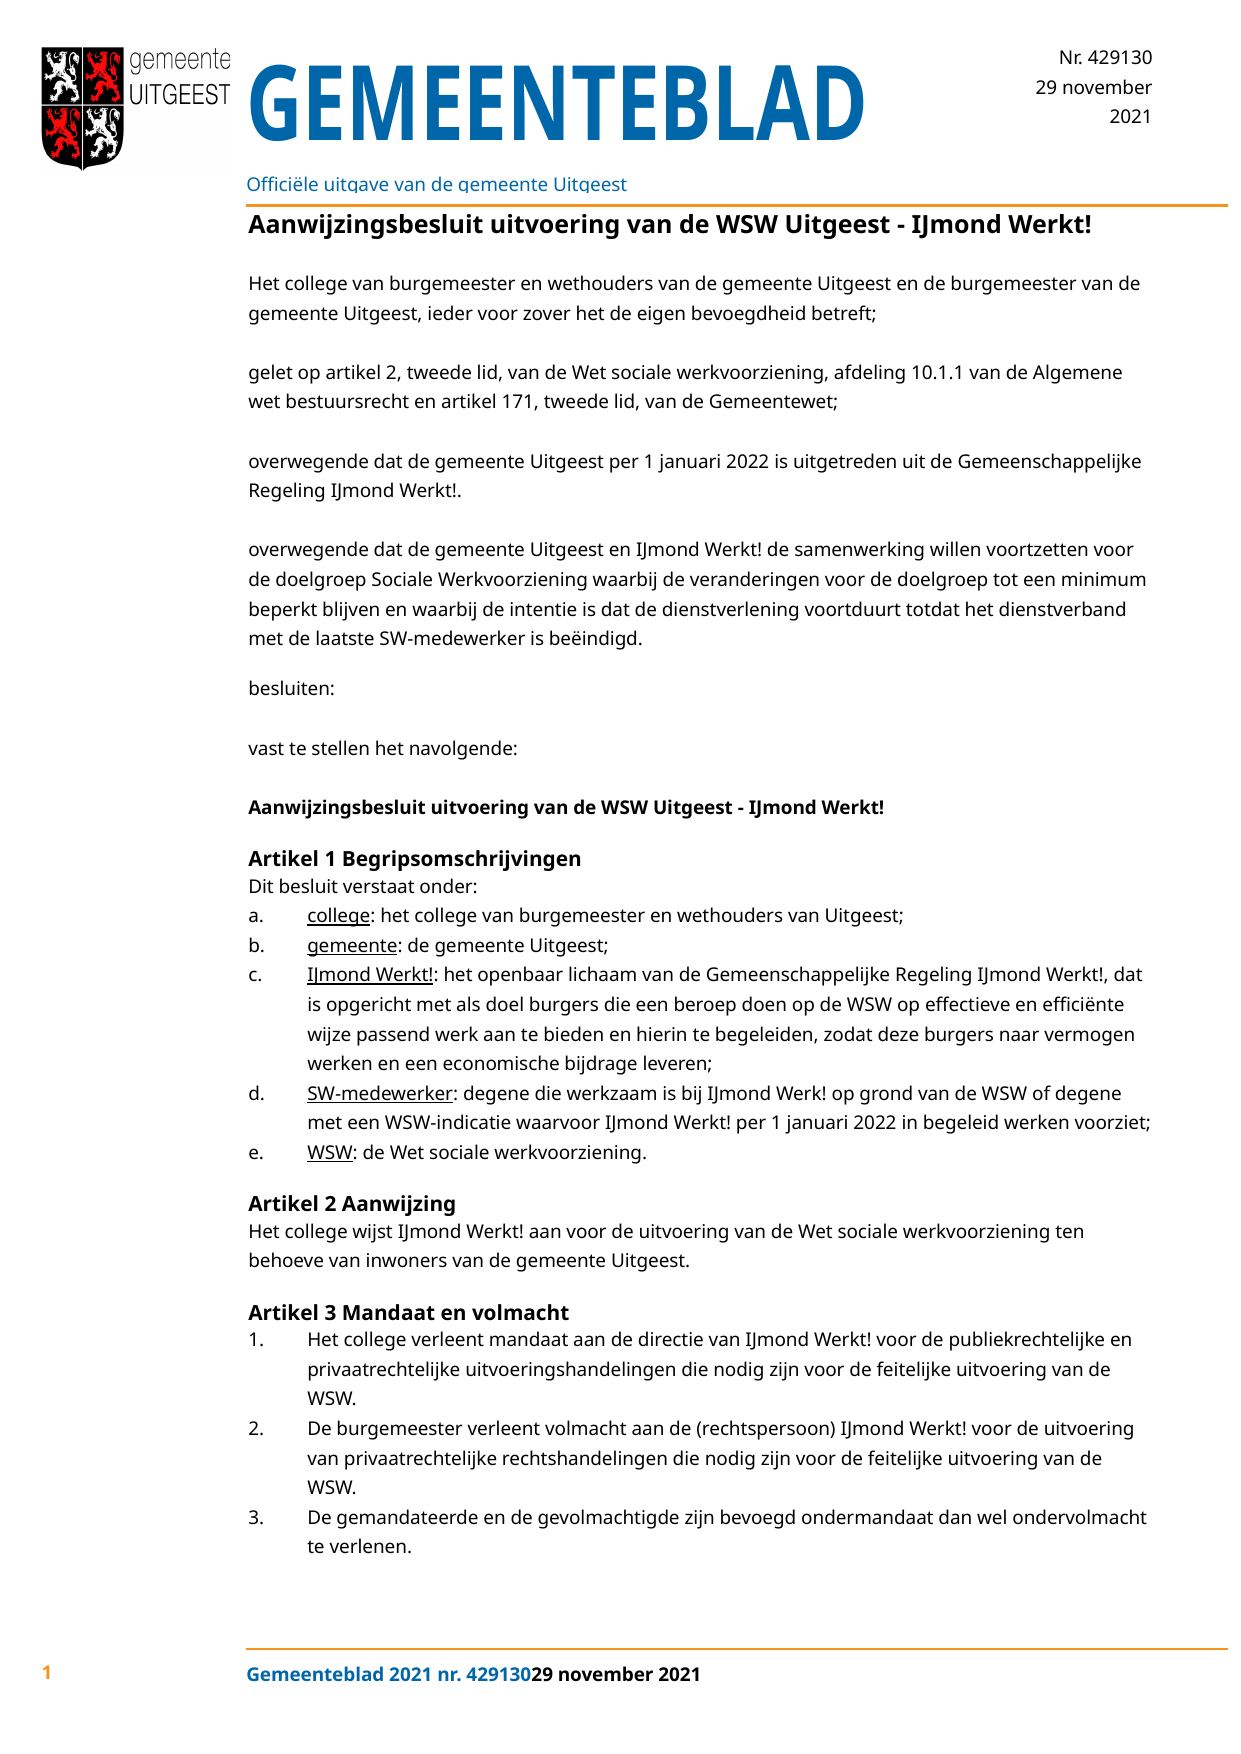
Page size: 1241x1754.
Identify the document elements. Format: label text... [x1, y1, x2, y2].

list De burgemeester verleent volmacht aan de (rechtspersoon) IJmond Werkt! voor de uitvoering van privaatrechtelijke rechtshandelingen die nodig zijn voor de feitelijke uitvoering van de WSW. [248, 1415, 1152, 1500]
text gelet op artikel 2, tweede lid, van de Wet sociale werkvoorziening, afdeling 10.1.1 van de Algemene wet bestuursrecht en artikel 171, tweede lid, van de Gemeentewet; [248, 359, 1152, 414]
text overwegende dat de gemeente Uitgeest en IJmond Werkt! de samenwerking willen voortzetten voor de doelgroep Sociale Werkvoorziening waarbij de veranderingen voor de doelgroep tot een minimum beperkt blijven en waarbij de intentie is dat de dienstverlening voortduurt totdat het dienstverband met de laatste SW-medewerker is beëindigd. [248, 537, 1152, 651]
list gemeente: de gemeente Uitgeest; [248, 932, 1152, 958]
text overwegende dat de gemeente Uitgeest per 1 januari 2022 is uitgetreden uit de Gemeenschappelijke Regeling IJmond Werkt!. [248, 448, 1152, 503]
text Artikel 1 Begripsomschrijvingen [248, 844, 1152, 873]
text Het college van burgemeester en wethouders van de gemeente Uitgeest en de burgemeester van de gemeente Uitgeest, ieder voor zover het de eigen bevoegdheid betreft; [248, 270, 1152, 326]
text Artikel 2 Aanwijzing [248, 1189, 1152, 1218]
list Het college verleent mandaat aan de directie van IJmond Werkt! voor de publiekrechtelijke en privaatrechtelijke uitvoeringshandelingen die nodig zijn voor de feitelijke uitvoering van de WSW. [248, 1326, 1152, 1411]
list WSW: de Wet sociale werkvoorziening. [248, 1139, 1152, 1165]
list college: het college van burgemeester en wethouders van Uitgeest; [248, 902, 1152, 928]
list IJmond Werkt!: het openbaar lichaam van de Gemeenschappelijke Regeling IJmond Werkt!, dat is opgericht met als doel burgers die een beroep doen op de WSW op effectieve en efficiënte wijze passend werk aan te bieden en hierin te begeleiden, zodat deze burgers naar vermogen werken en een economische bijdrage leveren; [248, 962, 1152, 1076]
list SW-medewerker: degene die werkzaam is bij IJmond Werk! op grond van de WSW of degene met een WSW-indicatie waarvoor IJmond Werkt! per 1 januari 2022 in begeleid werken voorziet; [248, 1080, 1152, 1135]
text Het college wijst IJmond Werkt! aan voor de uitvoering van de Wet sociale werkvoorziening ten behoeve van inwoners van de gemeente Uitgeest. [248, 1218, 1152, 1273]
picture [41, 47, 231, 172]
text besluiten: [248, 676, 1152, 701]
text Aanwijzingsbesluit uitvoering van de WSW Uitgeest - IJmond Werkt! [248, 794, 1152, 820]
text Artikel 3 Mandaat en volmacht [248, 1298, 1152, 1326]
text vast te stellen het navolgende: [248, 735, 1152, 761]
text Aanwijzingsbesluit uitvoering van de WSW Uitgeest - IJmond Werkt! [248, 207, 1152, 241]
text Dit besluit verstaat onder: [248, 873, 1152, 898]
list De gemandateerde en de gevolmachtigde zijn bevoegd ondermandaat dan wel ondervolmacht te verlenen. [248, 1504, 1152, 1559]
